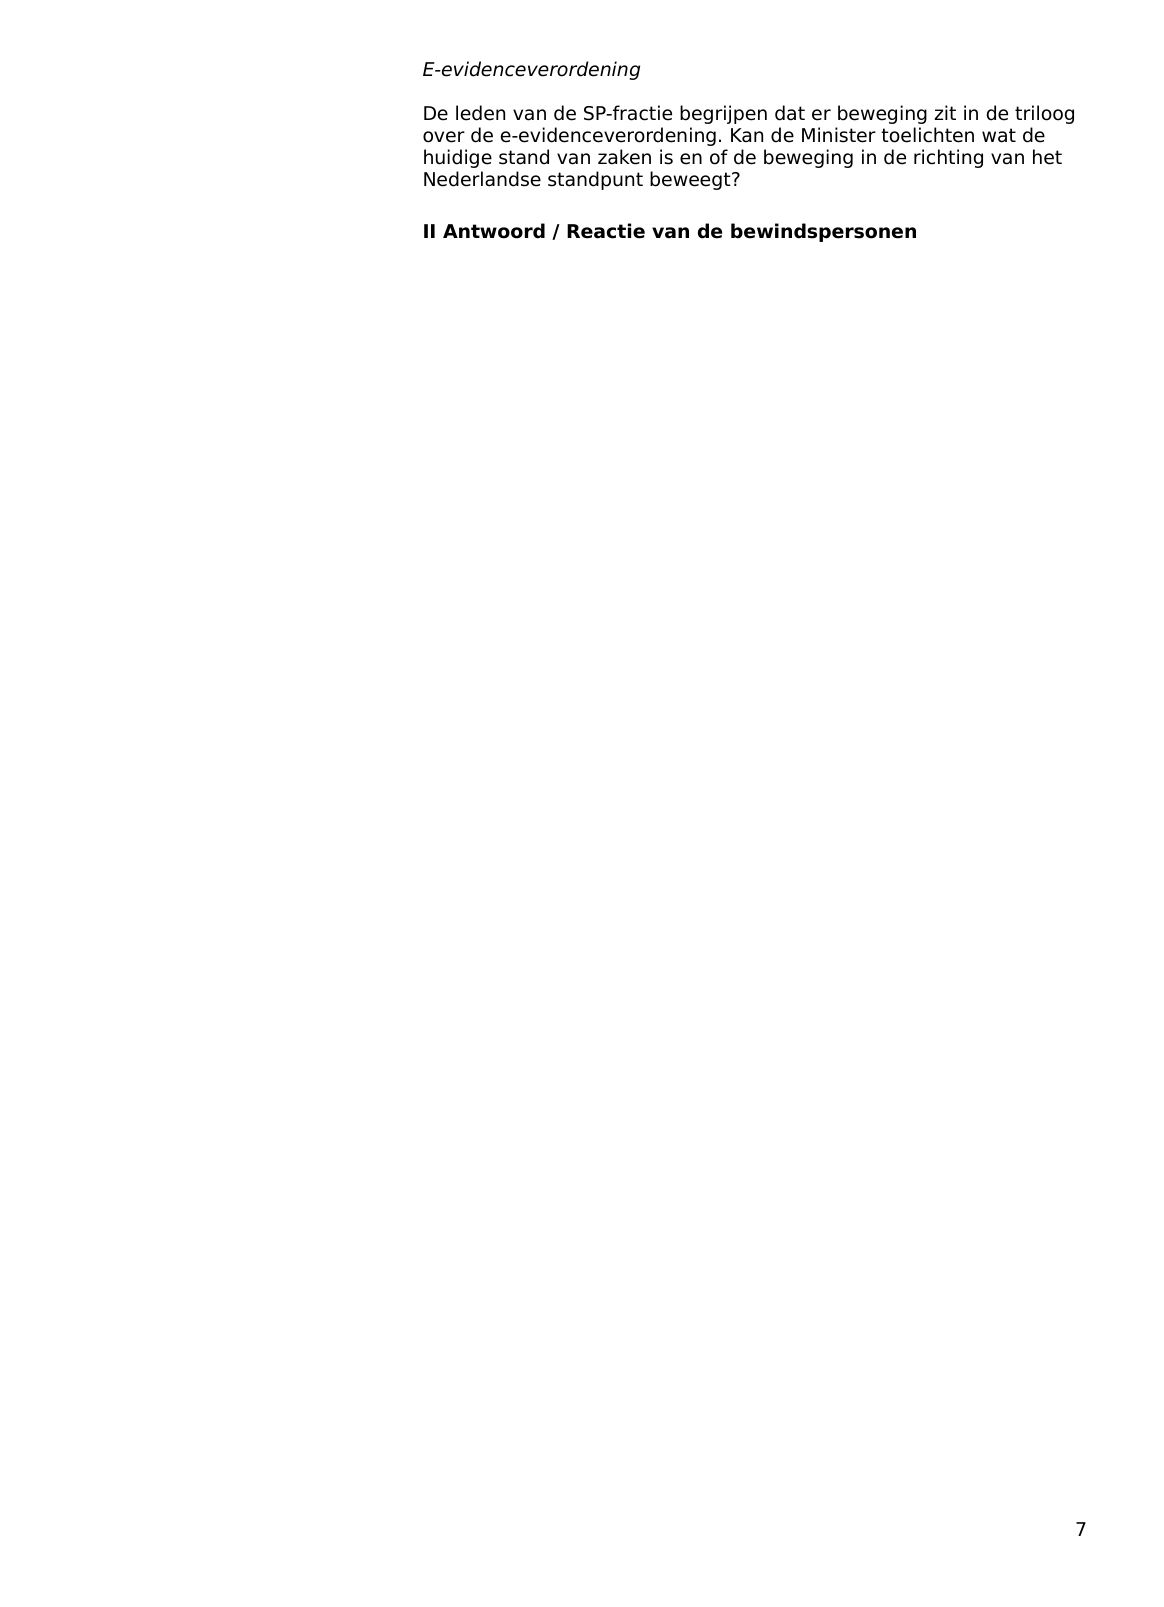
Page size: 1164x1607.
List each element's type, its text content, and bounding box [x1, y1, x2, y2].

text De leden van de SP-fractie begrijpen dat er beweging zit in de triloog over de e-evidenceverordening. Kan de Minister toelichten wat de huidige stand van zaken is en of de beweging in de richting van het Nederlandse standpunt beweegt? [422, 103, 1087, 191]
subtitle E-evidenceverordening [422, 59, 1087, 81]
subtitle II Antwoord / Reactie van de bewindspersonen [422, 221, 1087, 243]
